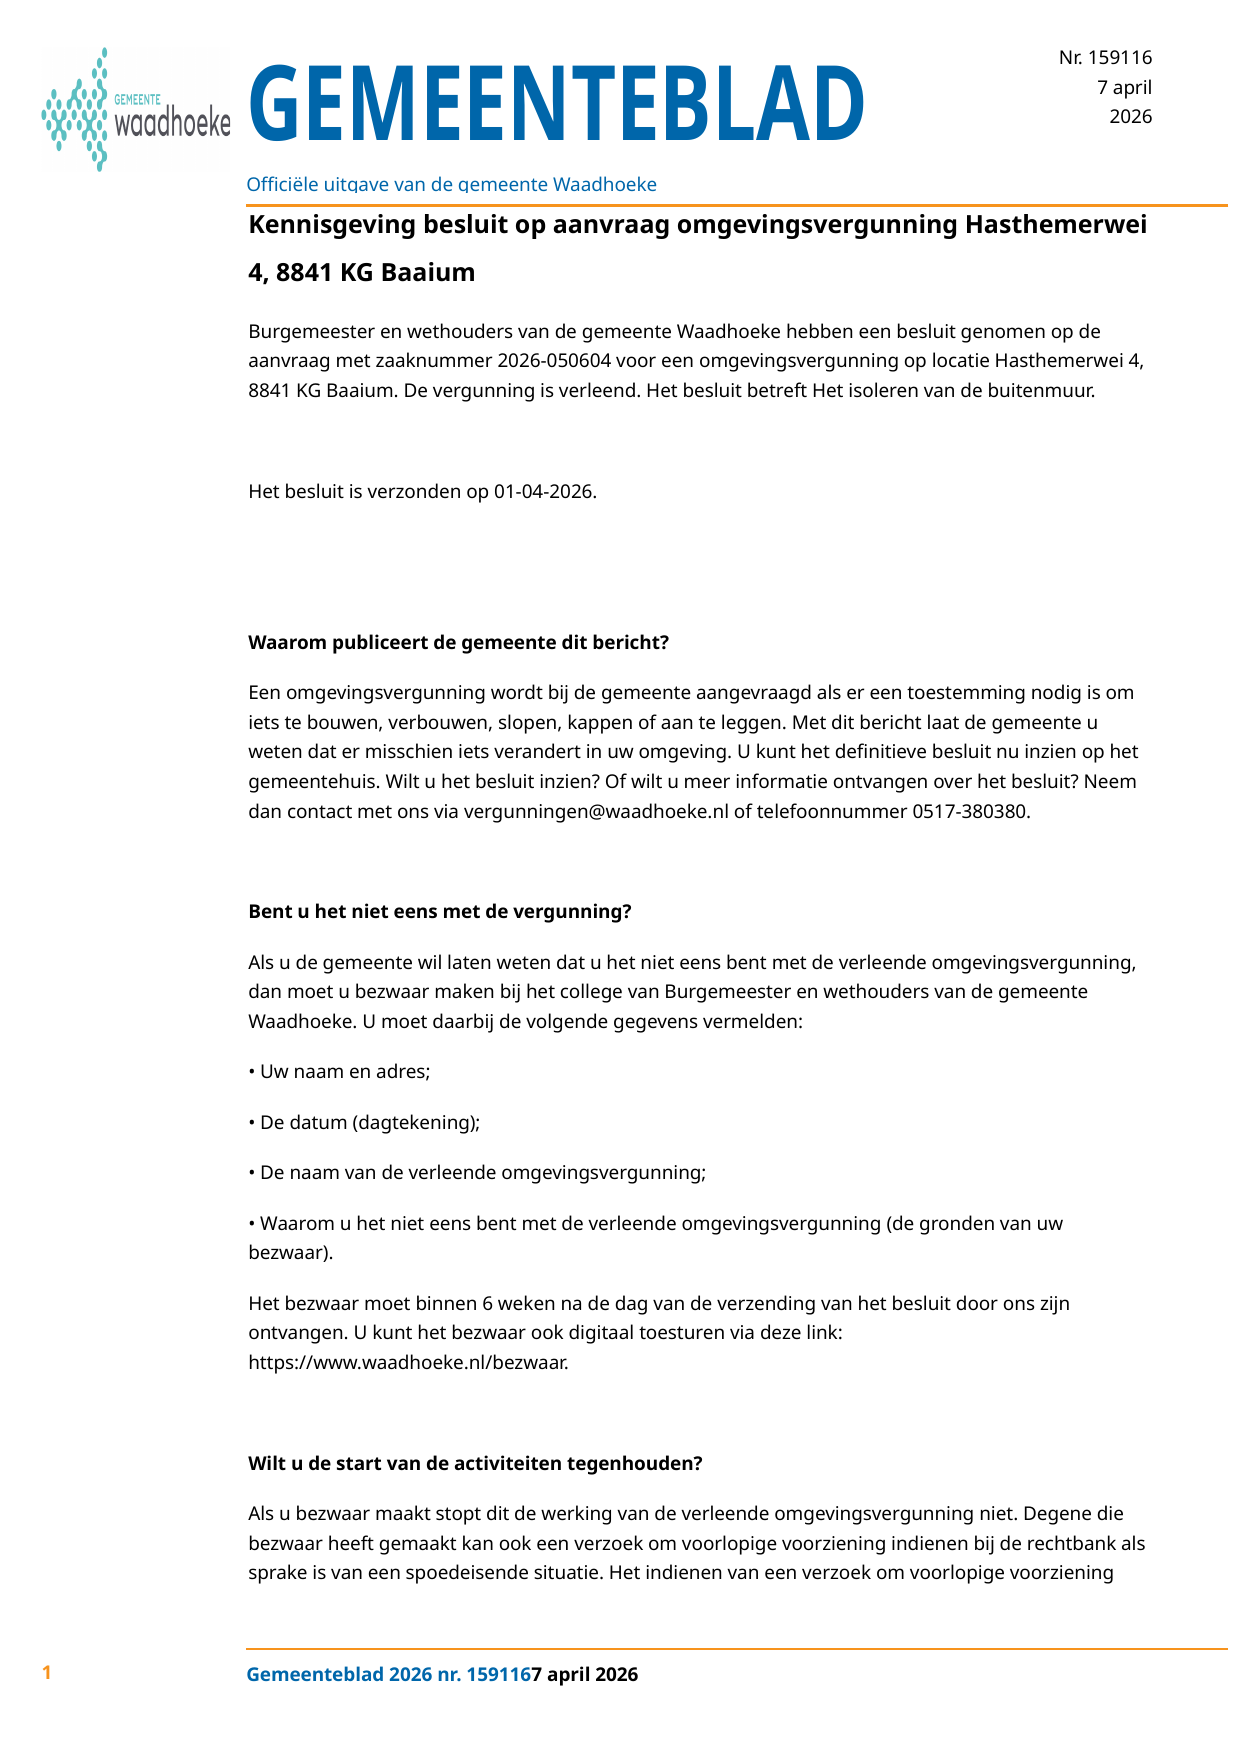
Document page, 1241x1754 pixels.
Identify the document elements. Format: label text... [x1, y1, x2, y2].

text Het bezwaar moet binnen 6 weken na de dag van de verzending van het besluit door ons zijn ontvangen. U kunt het bezwaar ook digitaal toesturen via deze link: https://www.waadhoeke.nl/bezwaar. [248, 1290, 1152, 1375]
text • De datum (dagtekening); [248, 1109, 1152, 1135]
text Als u bezwaar maakt stopt dit de werking van de verleende omgevingsvergunning niet. Degene die bezwaar heeft gemaakt kan ook een verzoek om voorlopige voorziening indienen bij de rechtbank als sprake is van een spoedeisende situatie. Het indienen van een verzoek om voorlopige voorziening [248, 1500, 1152, 1585]
text Wilt u de start van de activiteiten tegenhouden? [248, 1450, 1152, 1476]
text Bent u het niet eens met de vergunning? [248, 899, 1152, 924]
text • Uw naam en adres; [248, 1059, 1152, 1084]
picture [41, 47, 231, 172]
text Kennisgeving besluit op aanvraag omgevingsvergunning Hasthemerwei 4, 8841 KG Baaium [248, 207, 1152, 288]
text Als u de gemeente wil laten weten dat u het niet eens bent met de verleende omgevingsvergunning, dan moet u bezwaar maken bij het college van Burgemeester en wethouders van de gemeente Waadhoeke. U moet daarbij de volgende gegevens vermelden: [248, 949, 1152, 1034]
text • De naam van de verleende omgevingsvergunning; [248, 1159, 1152, 1185]
text • Waarom u het niet eens bent met de verleende omgevingsvergunning (de gronden van uw bezwaar). [248, 1210, 1152, 1265]
text Burgemeester en wethouders van de gemeente Waadhoeke hebben een besluit genomen op de aanvraag met zaaknummer 2026-050604 voor een omgevingsvergunning op locatie Hasthemerwei 4, 8841 KG Baaium. De vergunning is verleend. Het besluit betreft Het isoleren van de buitenmuur. [248, 318, 1152, 403]
text Waarom publiceert de gemeente dit bericht? [248, 629, 1152, 655]
text Een omgevingsvergunning wordt bij de gemeente aangevraagd als er een toestemming nodig is om iets te bouwen, verbouwen, slopen, kappen of aan te leggen. Met dit bericht laat de gemeente u weten dat er misschien iets verandert in uw omgeving. U kunt het definitieve besluit nu inzien op het gemeentehuis. Wilt u het besluit inzien? Of wilt u meer informatie ontvangen over het besluit? Neem dan contact met ons via vergunningen@waadhoeke.nl of telefoonnummer 0517-380380. [248, 679, 1152, 824]
text Het besluit is verzonden op 01-04-2026. [248, 478, 1152, 504]
